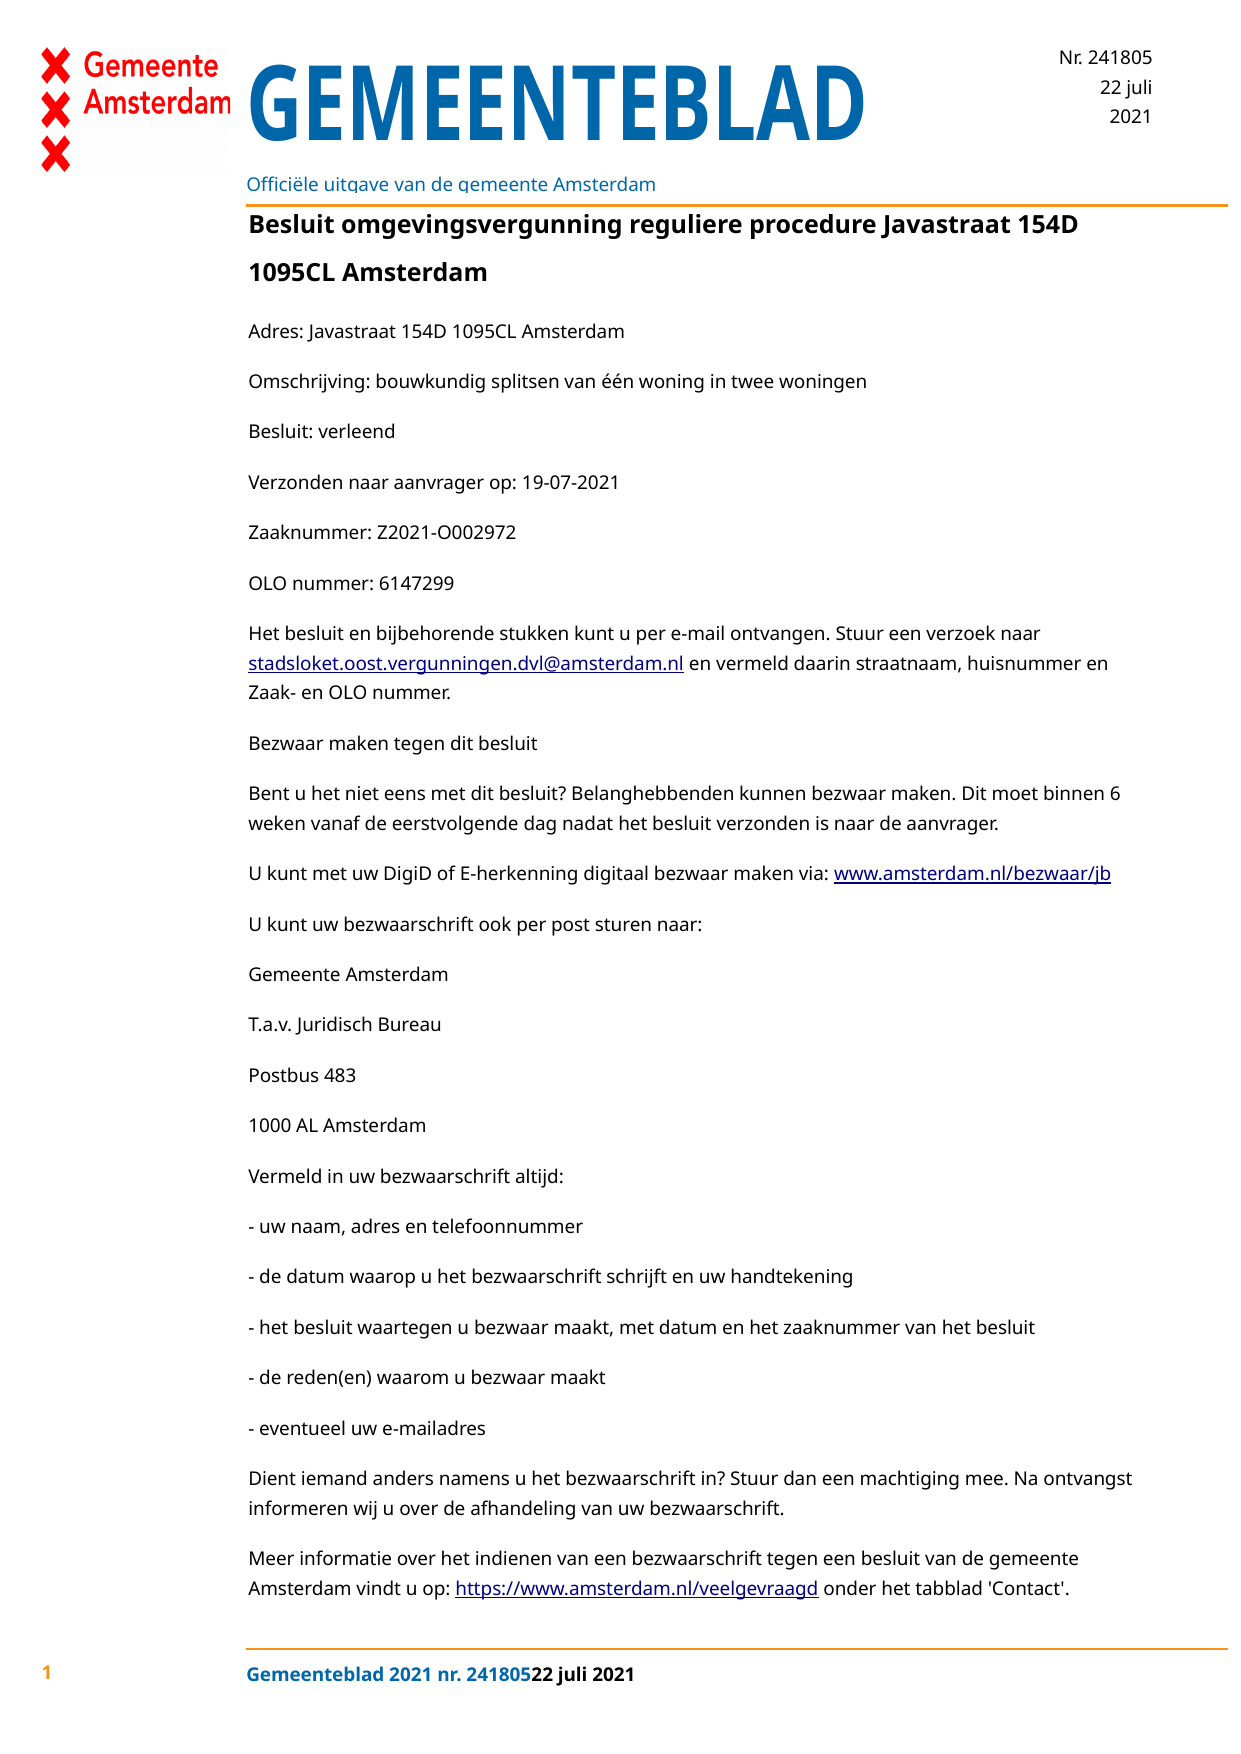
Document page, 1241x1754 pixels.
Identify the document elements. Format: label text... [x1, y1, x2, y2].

text Zaaknummer: Z2021-O002972 [248, 519, 1152, 545]
text Bent u het niet eens met dit besluit? Belanghebbenden kunnen bezwaar maken. Dit moet binnen 6 weken vanaf de eerstvolgende dag nadat het besluit verzonden is naar de aanvrager. [248, 780, 1152, 836]
text - uw naam, adres en telefoonnummer [248, 1213, 1152, 1239]
text Meer informatie over het indienen van een bezwaarschrift tegen een besluit van de gemeente Amsterdam vindt u op: https://www.amsterdam.nl/veelgevraagd onder het tabblad 'Contact'. [248, 1545, 1152, 1601]
text Besluit: verleend [248, 419, 1152, 444]
text - eventueel uw e-mailadres [248, 1415, 1152, 1441]
text U kunt met uw DigiD of E-herkenning digitaal bezwaar maken via: www.amsterdam.nl/bezwaar/jb [248, 860, 1152, 886]
text U kunt uw bezwaarschrift ook per post sturen naar: [248, 911, 1152, 937]
text T.a.v. Juridisch Bureau [248, 1012, 1152, 1037]
text - de reden(en) waarom u bezwaar maakt [248, 1364, 1152, 1390]
picture [41, 47, 231, 172]
text 1000 AL Amsterdam [248, 1112, 1152, 1138]
text Dient iemand anders namens u het bezwaarschrift in? Stuur dan een machtiging mee. Na ontvangst informeren wij u over de afhandeling van uw bezwaarschrift. [248, 1465, 1152, 1521]
text Postbus 483 [248, 1062, 1152, 1088]
text - het besluit waartegen u bezwaar maakt, met datum en het zaaknummer van het besluit [248, 1314, 1152, 1340]
text Omschrijving: bouwkundig splitsen van één woning in twee woningen [248, 368, 1152, 394]
text Bezwaar maken tegen dit besluit [248, 730, 1152, 756]
text Vermeld in uw bezwaarschrift altijd: [248, 1163, 1152, 1189]
text Verzonden naar aanvrager op: 19-07-2021 [248, 469, 1152, 495]
text Besluit omgevingsvergunning reguliere procedure Javastraat 154D 1095CL Amsterdam [248, 207, 1152, 288]
text OLO nummer: 6147299 [248, 570, 1152, 596]
text - de datum waarop u het bezwaarschrift schrijft en uw handtekening [248, 1264, 1152, 1289]
text Adres: Javastraat 154D 1095CL Amsterdam [248, 318, 1152, 344]
text Gemeente Amsterdam [248, 961, 1152, 987]
text Het besluit en bijbehorende stukken kunt u per e-mail ontvangen. Stuur een verzoek naar stadsloket.oost.vergunningen.dvl@amsterdam.nl en vermeld daarin straatnaam, huisnummer en Zaak- en OLO nummer. [248, 620, 1152, 705]
